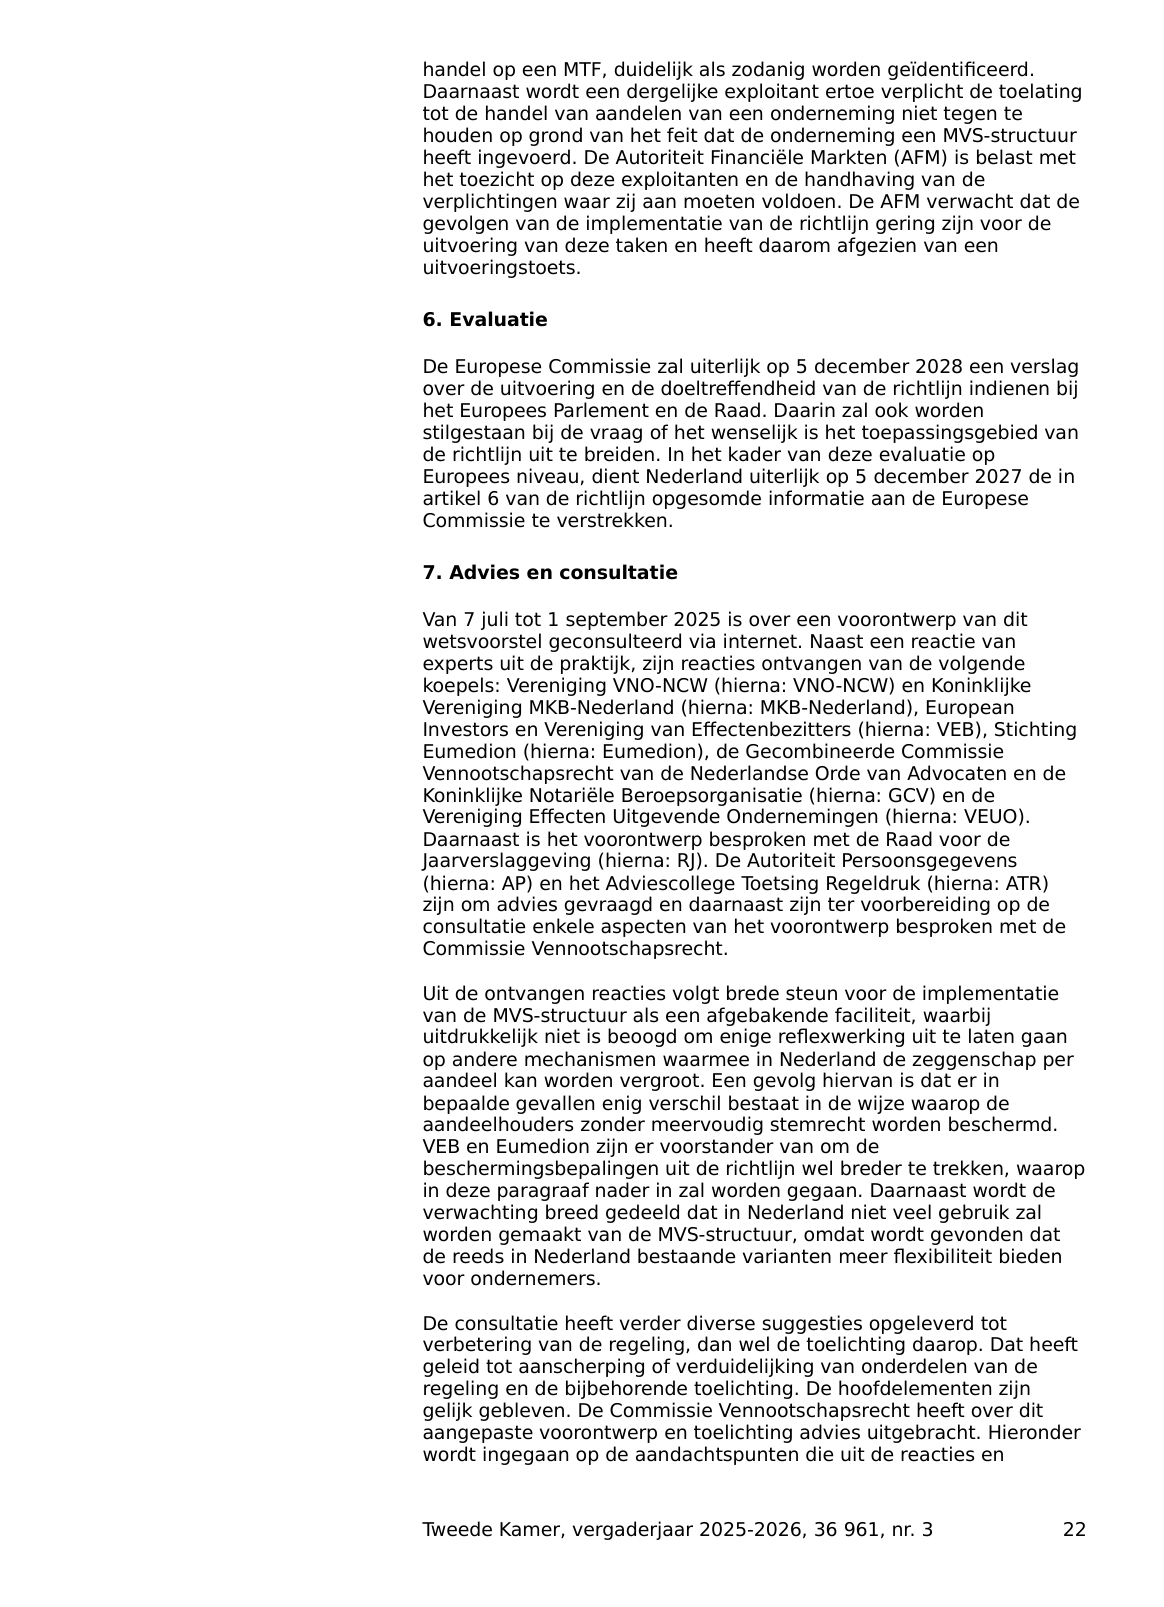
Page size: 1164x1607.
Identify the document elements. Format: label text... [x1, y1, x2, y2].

text De Europese Commissie zal uiterlijk op 5 december 2028 een verslag over de uitvoering en de doeltreffendheid van de richtlijn indienen bij het Europees Parlement en de Raad. Daarin zal ook worden stilgestaan bij de vraag of het wenselijk is het toepassingsgebied van de richtlijn uit te breiden. In het kader van deze evaluatie op Europees niveau, dient Nederland uiterlijk op 5 december 2027 de in artikel 6 van de richtlijn opgesomde informatie aan de Europese Commissie te verstrekken. [422, 356, 1087, 532]
text Uit de ontvangen reacties volgt brede steun voor de implementatie van de MVS-structuur als een afgebakende faciliteit, waarbij uitdrukkelijk niet is beoogd om enige reflexwerking uit te laten gaan op andere mechanismen waarmee in Nederland de zeggenschap per aandeel kan worden vergroot. Een gevolg hiervan is dat er in bepaalde gevallen enig verschil bestaat in de wijze waarop de aandeelhouders zonder meervoudig stemrecht worden beschermd. VEB en Eumedion zijn er voorstander van om de beschermingsbepalingen uit de richtlijn wel breder te trekken, waarop in deze paragraaf nader in zal worden gegaan. Daarnaast wordt de verwachting breed gedeeld dat in Nederland niet veel gebruik zal worden gemaakt van de MVS-structuur, omdat wordt gevonden dat de reeds in Nederland bestaande varianten meer flexibiliteit bieden voor ondernemers. [422, 982, 1087, 1290]
text Van 7 juli tot 1 september 2025 is over een voorontwerp van dit wetsvoorstel geconsulteerd via internet. Naast een reactie van experts uit de praktijk, zijn reacties ontvangen van de volgende koepels: Vereniging VNO-NCW (hierna: VNO-NCW) en Koninklijke Vereniging MKB-Nederland (hierna: MKB-Nederland), European Investors en Vereniging van Effectenbezitters (hierna: VEB), Stichting Eumedion (hierna: Eumedion), de Gecombineerde Commissie Vennootschapsrecht van de Nederlandse Orde van Advocaten en de Koninklijke Notariële Beroepsorganisatie (hierna: GCV) en de Vereniging Effecten Uitgevende Ondernemingen (hierna: VEUO). Daarnaast is het voorontwerp besproken met de Raad voor de Jaarverslaggeving (hierna: RJ). De Autoriteit Persoonsgegevens (hierna: AP) en het Adviescollege Toetsing Regeldruk (hierna: ATR) zijn om advies gevraagd en daarnaast zijn ter voorbereiding op de consultatie enkele aspecten van het voorontwerp besproken met de Commissie Vennootschapsrecht. [422, 609, 1087, 960]
text De consultatie heeft verder diverse suggesties opgeleverd tot verbetering van de regeling, dan wel de toelichting daarop. Dat heeft geleid tot aanscherping of verduidelijking van onderdelen van de regeling en de bijbehorende toelichting. De hoofdelementen zijn gelijk gebleven. De Commissie Vennootschapsrecht heeft over dit aangepaste voorontwerp en toelichting advies uitgebracht. Hieronder wordt ingegaan op de aandachtspunten die uit de reacties en [422, 1312, 1087, 1466]
subtitle 6. Evaluatie [422, 309, 1087, 331]
subtitle 7. Advies en consultatie [422, 562, 1087, 584]
text handel op een MTF, duidelijk als zodanig worden geïdentificeerd. Daarnaast wordt een dergelijke exploitant ertoe verplicht de toelating tot de handel van aandelen van een onderneming niet tegen te houden op grond van het feit dat de onderneming een MVS-structuur heeft ingevoerd. De Autoriteit Financiële Markten (AFM) is belast met het toezicht op deze exploitanten en de handhaving van de verplichtingen waar zij aan moeten voldoen. De AFM verwacht dat de gevolgen van de implementatie van de richtlijn gering zijn voor de uitvoering van deze taken en heeft daarom afgezien van een uitvoeringstoets. [422, 59, 1087, 279]
